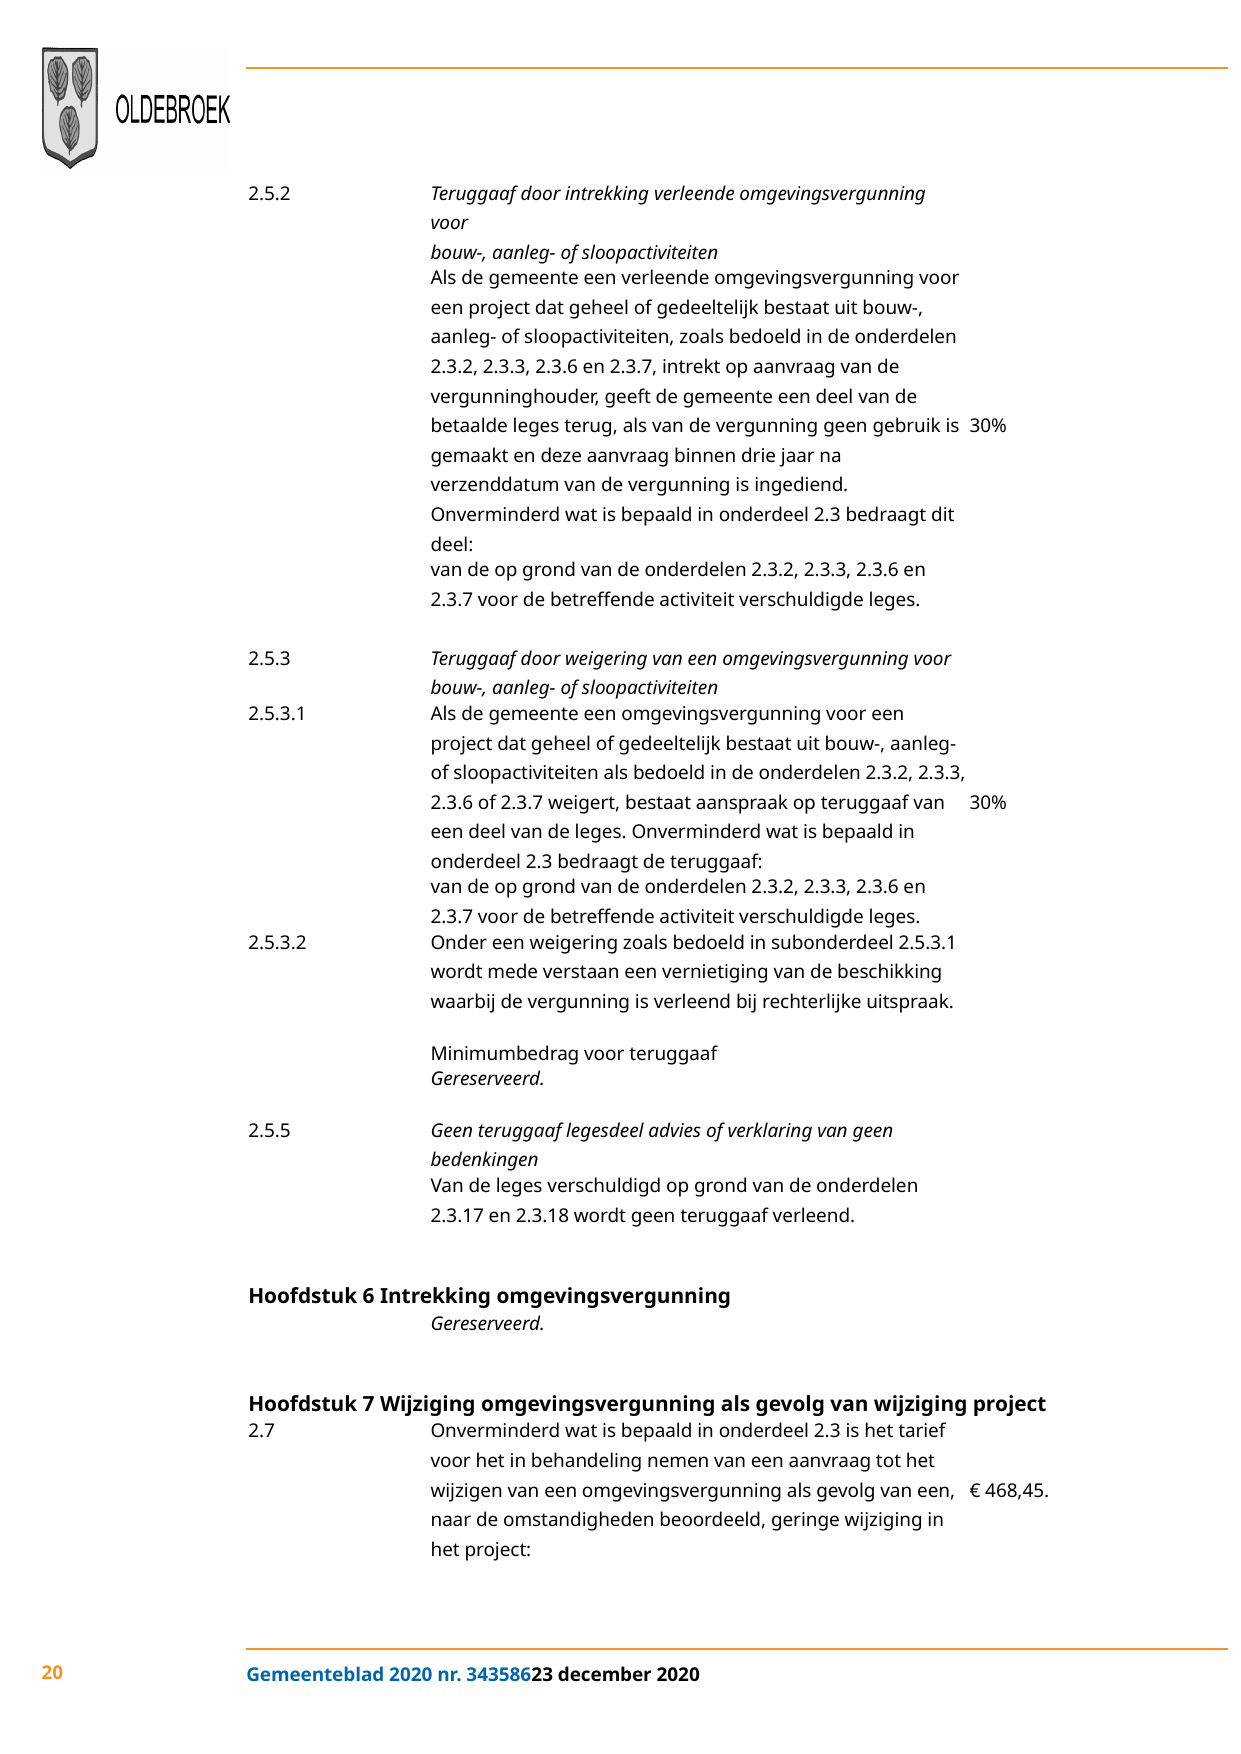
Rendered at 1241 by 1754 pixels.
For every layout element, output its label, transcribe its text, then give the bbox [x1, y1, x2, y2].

table_header [969, 645, 1152, 700]
table_cell Van de leges verschuldigd op grond van de onderdelen 2.3.17 en 2.3.18 wordt geen teruggaaf verleend. [430, 1172, 969, 1227]
table_header Onverminderd wat is bepaald in onderdeel 2.3 is het tarief voor het in behandeling nemen van een aanvraag tot het wijzigen van een omgevingsvergunning als gevolg van een, naar de omstandigheden beoordeeld, geringe wijziging in het project: [430, 1418, 969, 1562]
text Hoofdstuk 7 Wijziging omgevingsvergunning als gevolg van wijziging project [248, 1389, 1152, 1417]
table_cell Gereserveerd. [430, 1065, 969, 1091]
table_cell [248, 1014, 430, 1040]
picture [41, 47, 231, 172]
table_cell [969, 1091, 1152, 1117]
table_cell van de op grond van de onderdelen 2.3.2, 2.3.3, 2.3.6 en 2.3.7 voor de betreffende activiteit verschuldigde leges. [430, 874, 969, 929]
table_cell [969, 874, 1152, 929]
table_header [969, 1310, 1152, 1365]
table_header € 468,45. [969, 1418, 1152, 1562]
table_cell [248, 1065, 430, 1091]
table_cell [248, 265, 430, 557]
table_cell [248, 557, 430, 612]
table_cell 2.5.3.1 [248, 700, 430, 874]
table_header 2.5.3 [248, 645, 430, 700]
table_header Gereserveerd. [430, 1310, 969, 1365]
table_cell 30% [969, 700, 1152, 874]
table_cell [430, 1014, 969, 1040]
table_cell Teruggaaf door intrekking verleende omgevingsvergunning voor bouw-, aanleg- of sloopactiviteiten [430, 180, 969, 264]
table_cell Minimumbedrag voor teruggaaf [430, 1040, 969, 1065]
table_header [248, 1310, 430, 1365]
table_cell 30% [969, 265, 1152, 557]
table_cell Onder een weigering zoals bedoeld in subonderdeel 2.5.3.1 wordt mede verstaan een vernietiging van de beschikking waarbij de vergunning is verleend bij rechterlijke uitspraak. [430, 929, 969, 1014]
table_cell [248, 1040, 430, 1065]
table_header Teruggaaf door weigering van een omgevingsvergunning voor bouw-, aanleg- of sloopactiviteiten [430, 645, 969, 700]
table_cell [969, 1065, 1152, 1091]
table_cell Als de gemeente een omgevingsvergunning voor een project dat geheel of gedeeltelijk bestaat uit bouw-, aanleg- of sloopactiviteiten als bedoeld in de onderdelen 2.3.2, 2.3.3, 2.3.6 of 2.3.7 weigert, bestaat aanspraak op teruggaaf van een deel van de leges. Onverminderd wat is bepaald in onderdeel 2.3 bedraagt de teruggaaf: [430, 700, 969, 874]
table_header 2.7 [248, 1418, 430, 1562]
table_cell [969, 1117, 1152, 1172]
table_cell [969, 557, 1152, 612]
table_cell [248, 1172, 430, 1227]
table_cell Geen teruggaaf legesdeel advies of verklaring van geen bedenkingen [430, 1117, 969, 1172]
table_cell [430, 95, 969, 180]
table_cell [248, 95, 430, 180]
table_cell [248, 1091, 430, 1117]
table_cell 2.5.5 [248, 1117, 430, 1172]
table_cell [969, 929, 1152, 1014]
table_cell [969, 180, 1152, 264]
table_cell [969, 95, 1152, 180]
table_cell [969, 1040, 1152, 1065]
table_cell [248, 874, 430, 929]
table_cell [430, 1091, 969, 1117]
table_cell van de op grond van de onderdelen 2.3.2, 2.3.3, 2.3.6 en 2.3.7 voor de betreffende activiteit verschuldigde leges. [430, 557, 969, 612]
table_cell Als de gemeente een verleende omgevingsvergunning voor een project dat geheel of gedeeltelijk bestaat uit bouw-, aanleg- of sloopactiviteiten, zoals bedoeld in de onderdelen 2.3.2, 2.3.3, 2.3.6 en 2.3.7, intrekt op aanvraag van de vergunninghouder, geeft de gemeente een deel van de betaalde leges terug, als van de vergunning geen gebruik is gemaakt en deze aanvraag binnen drie jaar na verzenddatum van de vergunning is ingediend. Onverminderd wat is bepaald in onderdeel 2.3 bedraagt dit deel: [430, 265, 969, 557]
text Hoofdstuk 6 Intrekking omgevingsvergunning [248, 1281, 1152, 1309]
table_cell [969, 1172, 1152, 1227]
table_cell 2.5.3.2 [248, 929, 430, 1014]
table_cell 2.5.2 [248, 180, 430, 264]
table_cell [969, 1014, 1152, 1040]
